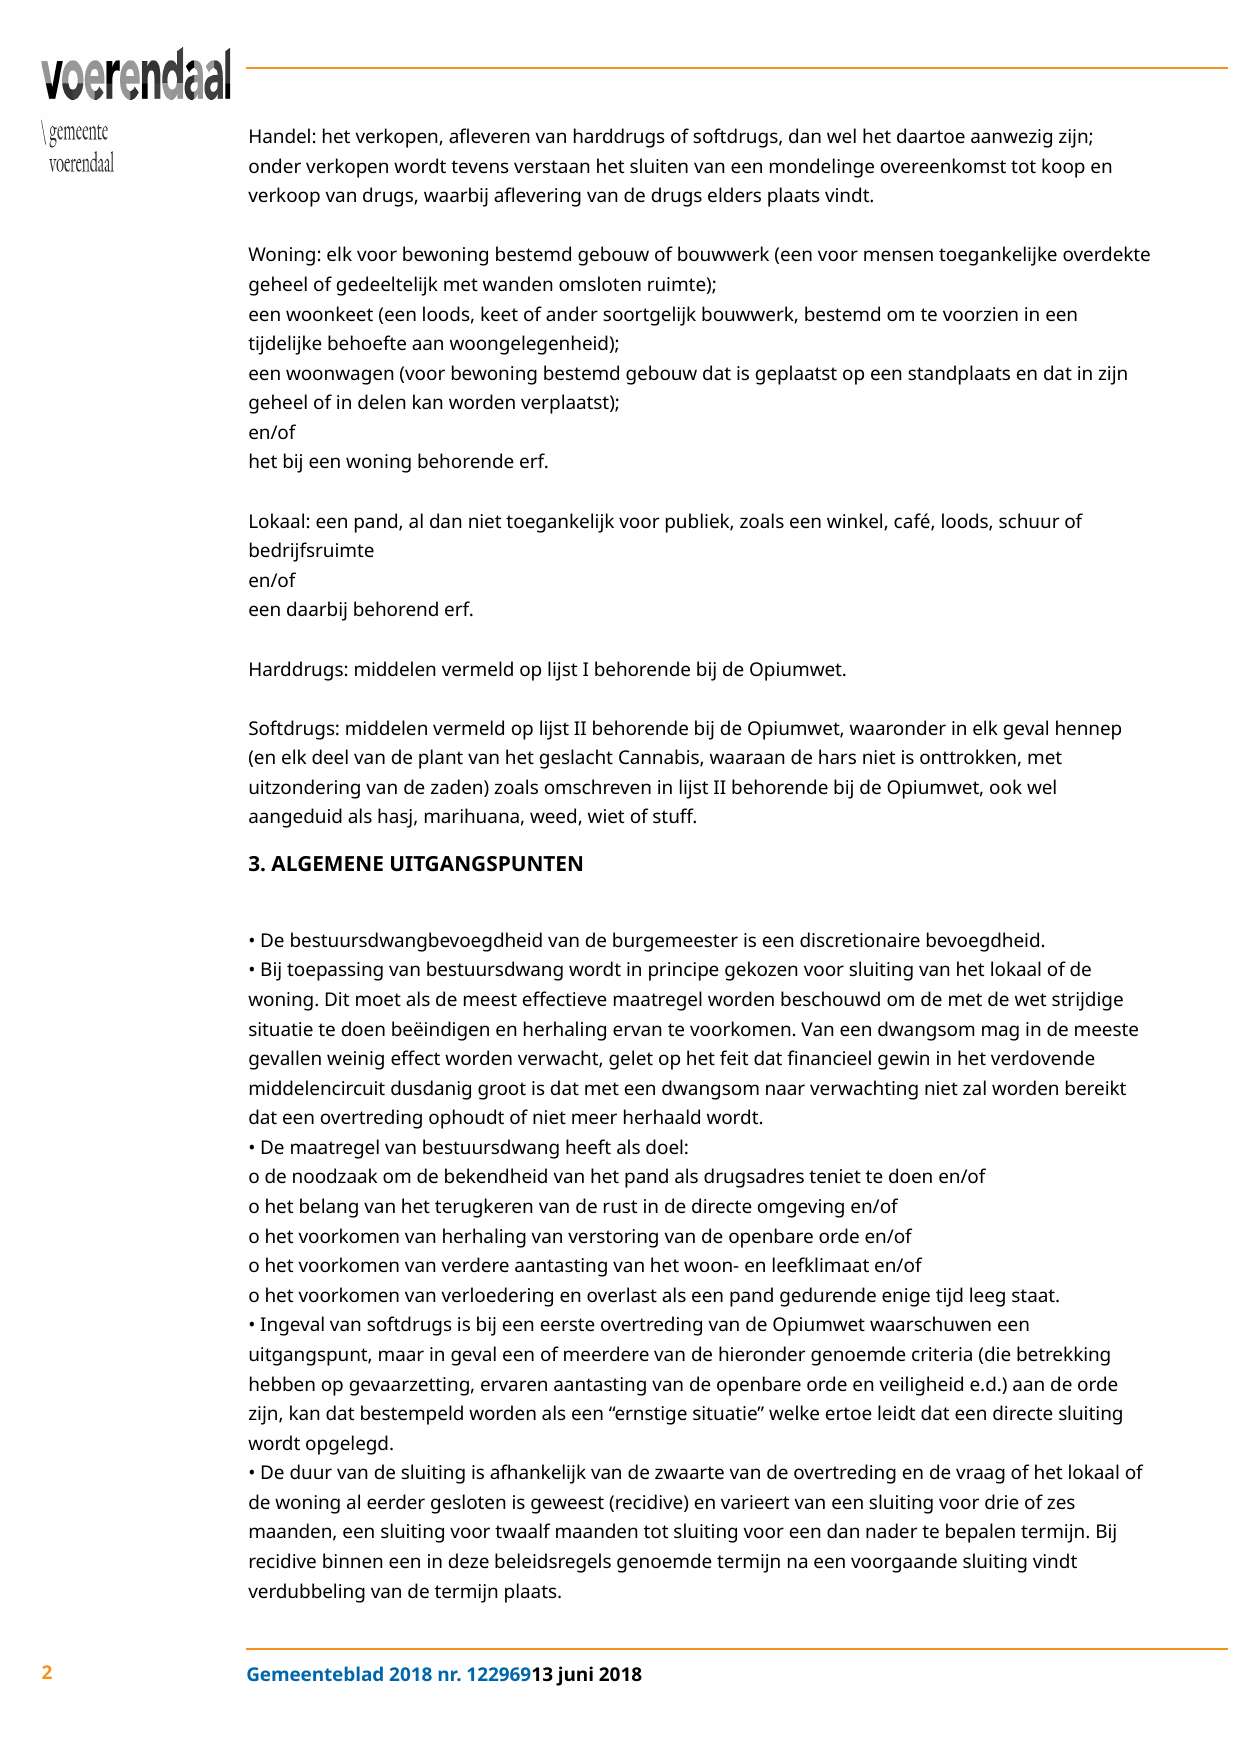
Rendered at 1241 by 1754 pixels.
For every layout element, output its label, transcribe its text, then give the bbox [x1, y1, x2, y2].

text o de noodzaak om de bekendheid van het pand als drugsadres teniet te doen en/of [248, 1164, 1152, 1189]
picture [41, 47, 231, 172]
text een woonwagen (voor bewoning bestemd gebouw dat is geplaatst op een standplaats en dat in zijn geheel of in delen kan worden verplaatst); [248, 360, 1152, 415]
text 3. ALGEMENE UITGANGSPUNTEN [248, 849, 1152, 878]
text • Bij toepassing van bestuursdwang wordt in principe gekozen voor sluiting van het lokaal of de woning. Dit moet als de meest effectieve maatregel worden beschouwd om de met de wet strijdige situatie te doen beëindigen en herhaling ervan te voorkomen. Van een dwangsom mag in de meeste gevallen weinig effect worden verwacht, gelet op het feit dat financieel gewin in het verdovende middelencircuit dusdanig groot is dat met een dwangsom naar verwachting niet zal worden bereikt dat een overtreding ophoudt of niet meer herhaald wordt. [248, 957, 1152, 1130]
text Lokaal: een pand, al dan niet toegankelijk voor publiek, zoals een winkel, café, loods, schuur of bedrijfsruimte [248, 508, 1152, 563]
text een woonkeet (een loods, keet of ander soortgelijk bouwwerk, bestemd om te voorzien in een tijdelijke behoefte aan woongelegenheid); [248, 301, 1152, 356]
text het bij een woning behorende erf. [248, 449, 1152, 474]
text o het voorkomen van verloedering en overlast als een pand gedurende enige tijd leeg staat. [248, 1282, 1152, 1308]
text • De bestuursdwangbevoegdheid van de burgemeester is een discretionaire bevoegdheid. [248, 927, 1152, 953]
text en/of [248, 567, 1152, 593]
text Harddrugs: middelen vermeld op lijst I behorende bij de Opiumwet. [248, 656, 1152, 681]
text en/of [248, 419, 1152, 445]
text Woning: elk voor bewoning bestemd gebouw of bouwwerk (een voor mensen toegankelijke overdekte geheel of gedeeltelijk met wanden omsloten ruimte); [248, 242, 1152, 297]
text • De maatregel van bestuursdwang heeft als doel: [248, 1134, 1152, 1160]
text • Ingeval van softdrugs is bij een eerste overtreding van de Opiumwet waarschuwen een uitgangspunt, maar in geval een of meerdere van de hieronder genoemde criteria (die betrekking hebben op gevaarzetting, ervaren aantasting van de openbare orde en veiligheid e.d.) aan de orde zijn, kan dat bestempeld worden als een “ernstige situatie” welke ertoe leidt dat een directe sluiting wordt opgelegd. [248, 1312, 1152, 1456]
text Handel: het verkopen, afleveren van harddrugs of softdrugs, dan wel het daartoe aanwezig zijn; onder verkopen wordt tevens verstaan het sluiten van een mondelinge overeenkomst tot koop en verkoop van drugs, waarbij aflevering van de drugs elders plaats vindt. [248, 123, 1152, 208]
text Softdrugs: middelen vermeld op lijst II behorende bij de Opiumwet, waaronder in elk geval hennep (en elk deel van de plant van het geslacht Cannabis, waaraan de hars niet is onttrokken, met uitzondering van de zaden) zoals omschreven in lijst II behorende bij de Opiumwet, ook wel aangeduid als hasj, marihuana, weed, wiet of stuff. [248, 715, 1152, 829]
text • De duur van de sluiting is afhankelijk van de zwaarte van de overtreding en de vraag of het lokaal of de woning al eerder gesloten is geweest (recidive) en varieert van een sluiting voor drie of zes maanden, een sluiting voor twaalf maanden tot sluiting voor een dan nader te bepalen termijn. Bij recidive binnen een in deze beleidsregels genoemde termijn na een voorgaande sluiting vindt verdubbeling van de termijn plaats. [248, 1459, 1152, 1603]
text een daarbij behorend erf. [248, 597, 1152, 622]
text o het belang van het terugkeren van de rust in de directe omgeving en/of [248, 1193, 1152, 1219]
text o het voorkomen van verdere aantasting van het woon- en leefklimaat en/of [248, 1252, 1152, 1278]
text o het voorkomen van herhaling van verstoring van de openbare orde en/of [248, 1223, 1152, 1248]
